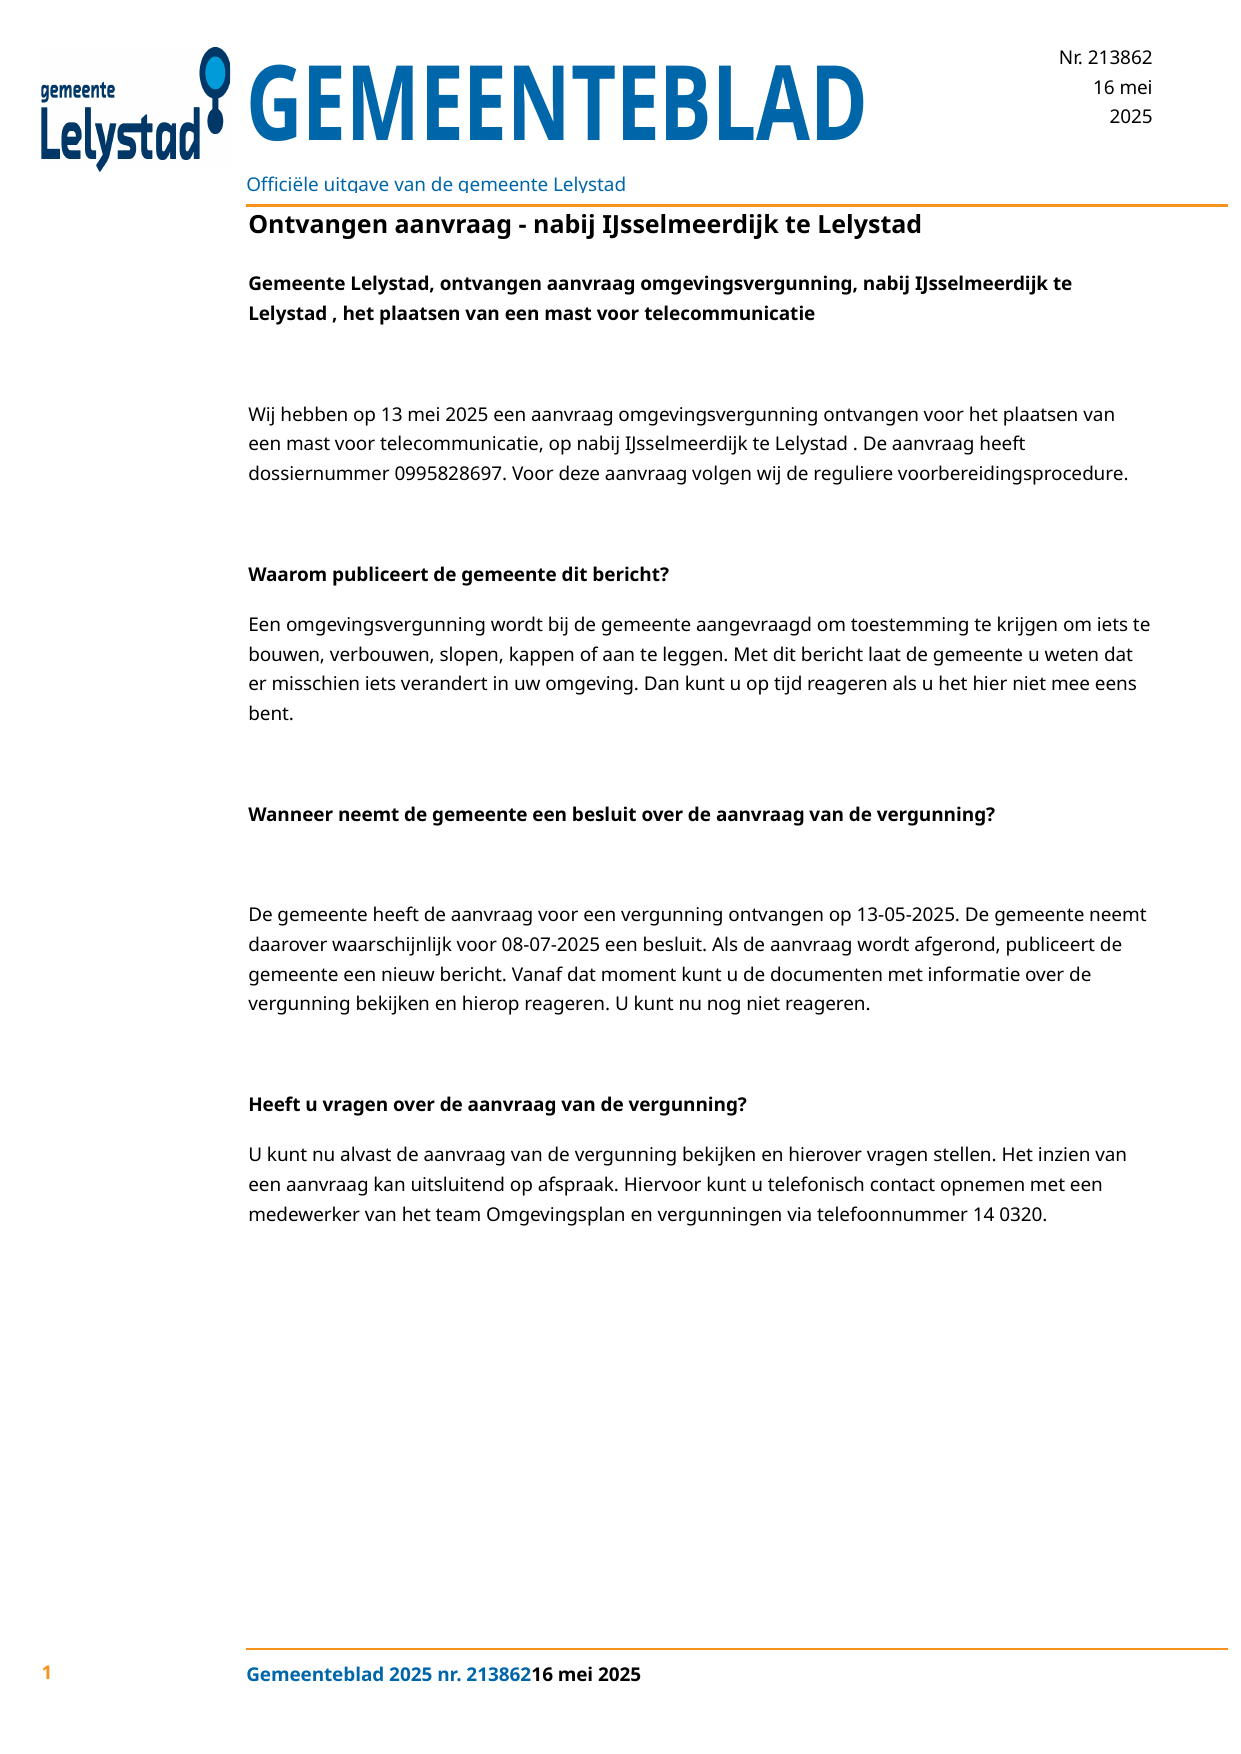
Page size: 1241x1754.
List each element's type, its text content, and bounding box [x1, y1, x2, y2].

text De gemeente heeft de aanvraag voor een vergunning ontvangen op 13-05-2025. De gemeente neemt daarover waarschijnlijk voor 08-07-2025 een besluit. Als de aanvraag wordt afgerond, publiceert de gemeente een nieuw bericht. Vanaf dat moment kunt u de documenten met informatie over de vergunning bekijken en hierop reageren. U kunt nu nog niet reageren. [248, 902, 1152, 1016]
text Ontvangen aanvraag - nabij IJsselmeerdijk te Lelystad [248, 207, 1152, 241]
text Gemeente Lelystad, ontvangen aanvraag omgevingsvergunning, nabij IJsselmeerdijk te Lelystad , het plaatsen van een mast voor telecommunicatie [248, 270, 1152, 326]
text Een omgevingsvergunning wordt bij de gemeente aangevraagd om toestemming te krijgen om iets te bouwen, verbouwen, slopen, kappen of aan te leggen. Met dit bericht laat de gemeente u weten dat er misschien iets verandert in uw omgeving. Dan kunt u op tijd reageren als u het hier niet mee eens bent. [248, 611, 1152, 726]
picture [41, 47, 231, 172]
text Wij hebben op 13 mei 2025 een aanvraag omgevingsvergunning ontvangen voor het plaatsen van een mast voor telecommunicatie, op nabij IJsselmeerdijk te Lelystad . De aanvraag heeft dossiernummer 0995828697. Voor deze aanvraag volgen wij de reguliere voorbereidingsprocedure. [248, 401, 1152, 486]
text U kunt nu alvast de aanvraag van de vergunning bekijken en hierover vragen stellen. Het inzien van een aanvraag kan uitsluitend op afspraak. Hiervoor kunt u telefonisch contact opnemen met een medewerker van het team Omgevingsplan en vergunningen via telefoonnummer 14 0320. [248, 1142, 1152, 1226]
text Heeft u vragen over de aanvraag van de vergunning? [248, 1091, 1152, 1117]
text Wanneer neemt de gemeente een besluit over de aanvraag van de vergunning? [248, 801, 1152, 826]
text Waarom publiceert de gemeente dit bericht? [248, 561, 1152, 586]
